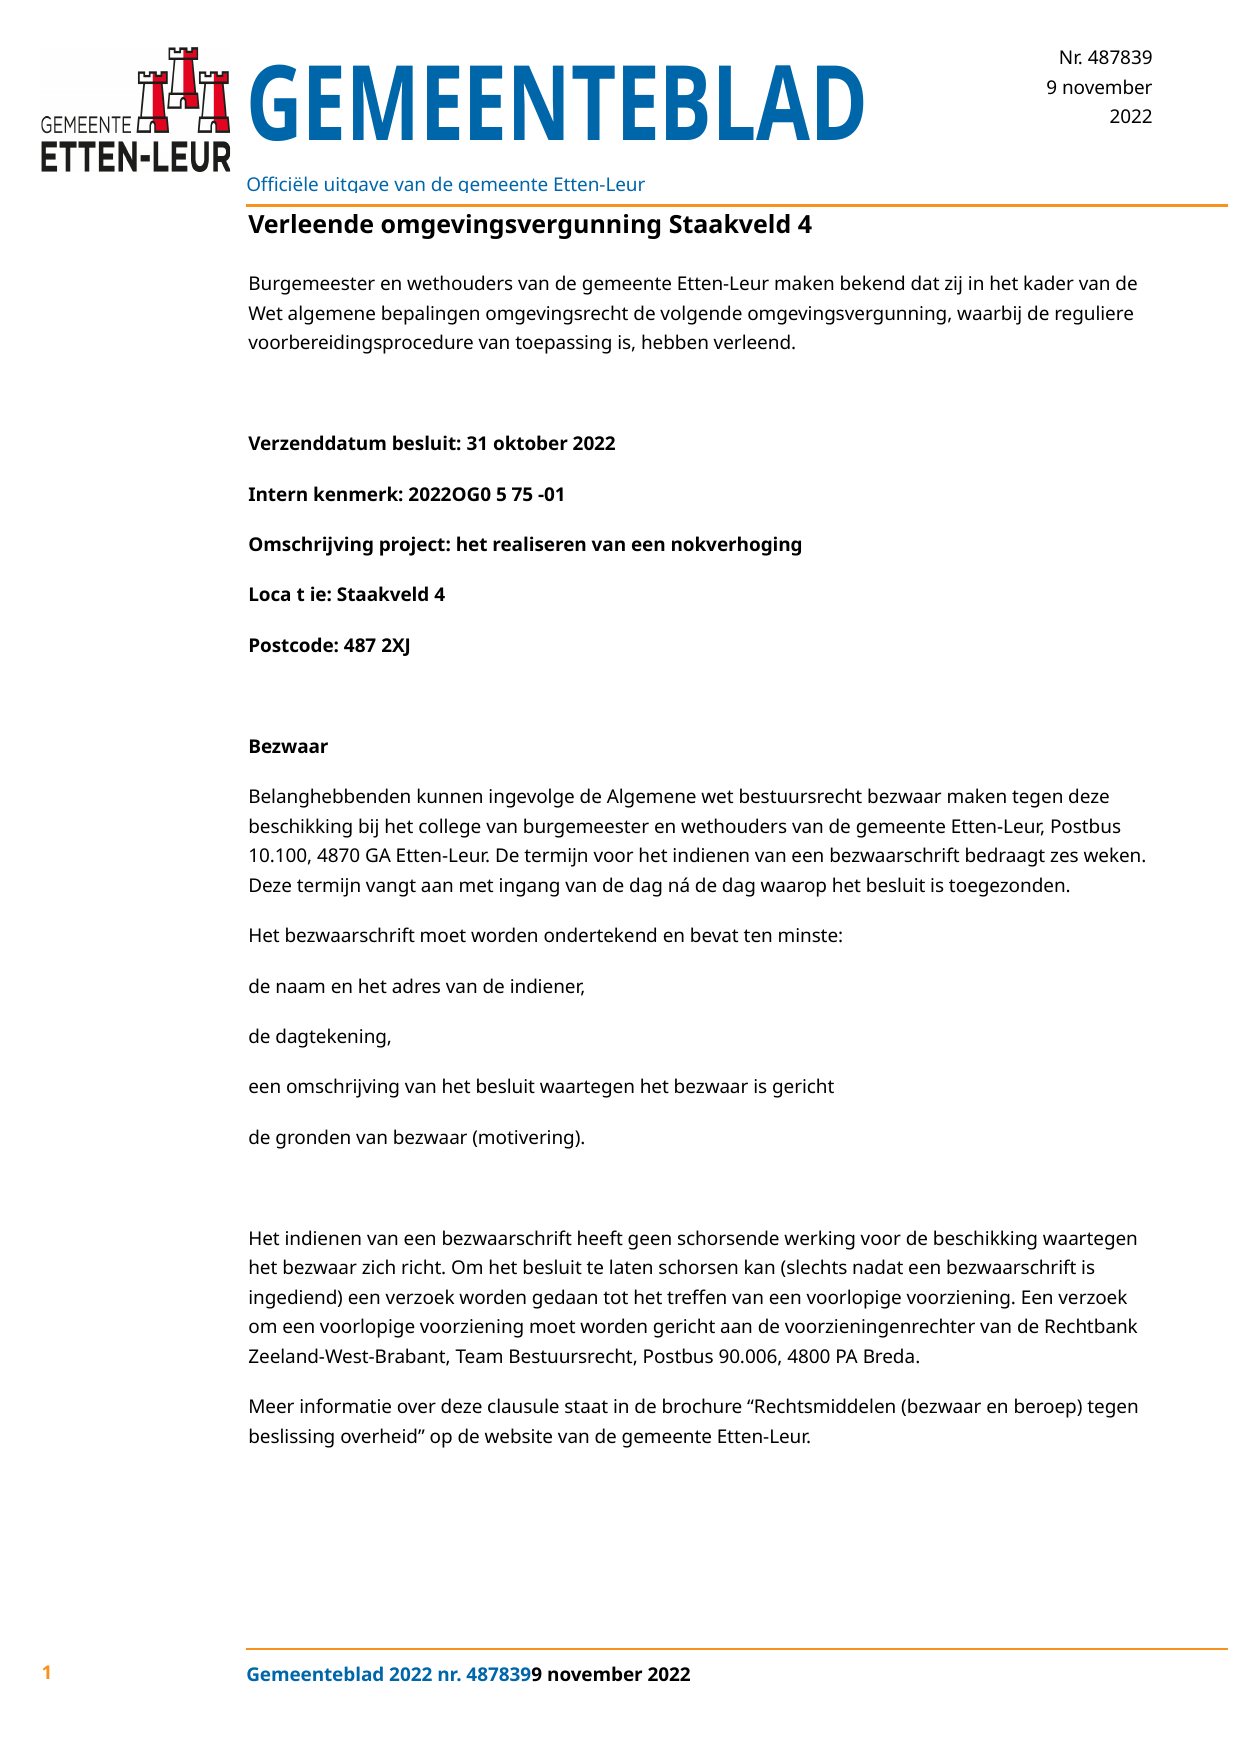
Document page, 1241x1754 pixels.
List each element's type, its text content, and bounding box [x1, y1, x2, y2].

text de naam en het adres van de indiener, [248, 973, 1152, 998]
text de dagtekening, [248, 1023, 1152, 1049]
text Burgemeester en wethouders van de gemeente Etten-Leur maken bekend dat zij in het kader van de Wet algemene bepalingen omgevingsrecht de volgende omgevingsvergunning, waarbij de reguliere voorbereidingsprocedure van toepassing is, hebben verleend. [248, 270, 1152, 355]
text Intern kenmerk: 2022OG0 5 75 -01 [248, 481, 1152, 506]
text Loca t ie: Staakveld 4 [248, 582, 1152, 607]
text Verleende omgevingsvergunning Staakveld 4 [248, 207, 1152, 241]
picture [41, 47, 231, 172]
text Belanghebbenden kunnen ingevolge de Algemene wet bestuursrecht bezwaar maken tegen deze beschikking bij het college van burgemeester en wethouders van de gemeente Etten-Leur, Postbus 10.100, 4870 GA Etten-Leur. De termijn voor het indienen van een bezwaarschrift bedraagt zes weken. Deze termijn vangt aan met ingang van de dag ná de dag waarop het besluit is toegezonden. [248, 783, 1152, 898]
text Het indienen van een bezwaarschrift heeft geen schorsende werking voor de beschikking waartegen het bezwaar zich richt. Om het besluit te laten schorsen kan (slechts nadat een bezwaarschrift is ingediend) een verzoek worden gedaan tot het treffen van een voorlopige voorziening. Een verzoek om een voorlopige voorziening moet worden gericht aan de voorzieningenrechter van de Rechtbank Zeeland-West-Brabant, Team Bestuursrecht, Postbus 90.006, 4800 PA Breda. [248, 1225, 1152, 1369]
text Postcode: 487 2XJ [248, 632, 1152, 658]
text Verzenddatum besluit: 31 oktober 2022 [248, 430, 1152, 456]
text Het bezwaarschrift moet worden ondertekend en bevat ten minste: [248, 922, 1152, 948]
text een omschrijving van het besluit waartegen het bezwaar is gericht [248, 1074, 1152, 1099]
text de gronden van bezwaar (motivering). [248, 1124, 1152, 1150]
text Bezwaar [248, 733, 1152, 758]
text Omschrijving project: het realiseren van een nokverhoging [248, 531, 1152, 557]
text Meer informatie over deze clausule staat in de brochure “Rechtsmiddelen (bezwaar en beroep) tegen beslissing overheid” op de website van de gemeente Etten-Leur. [248, 1394, 1152, 1449]
